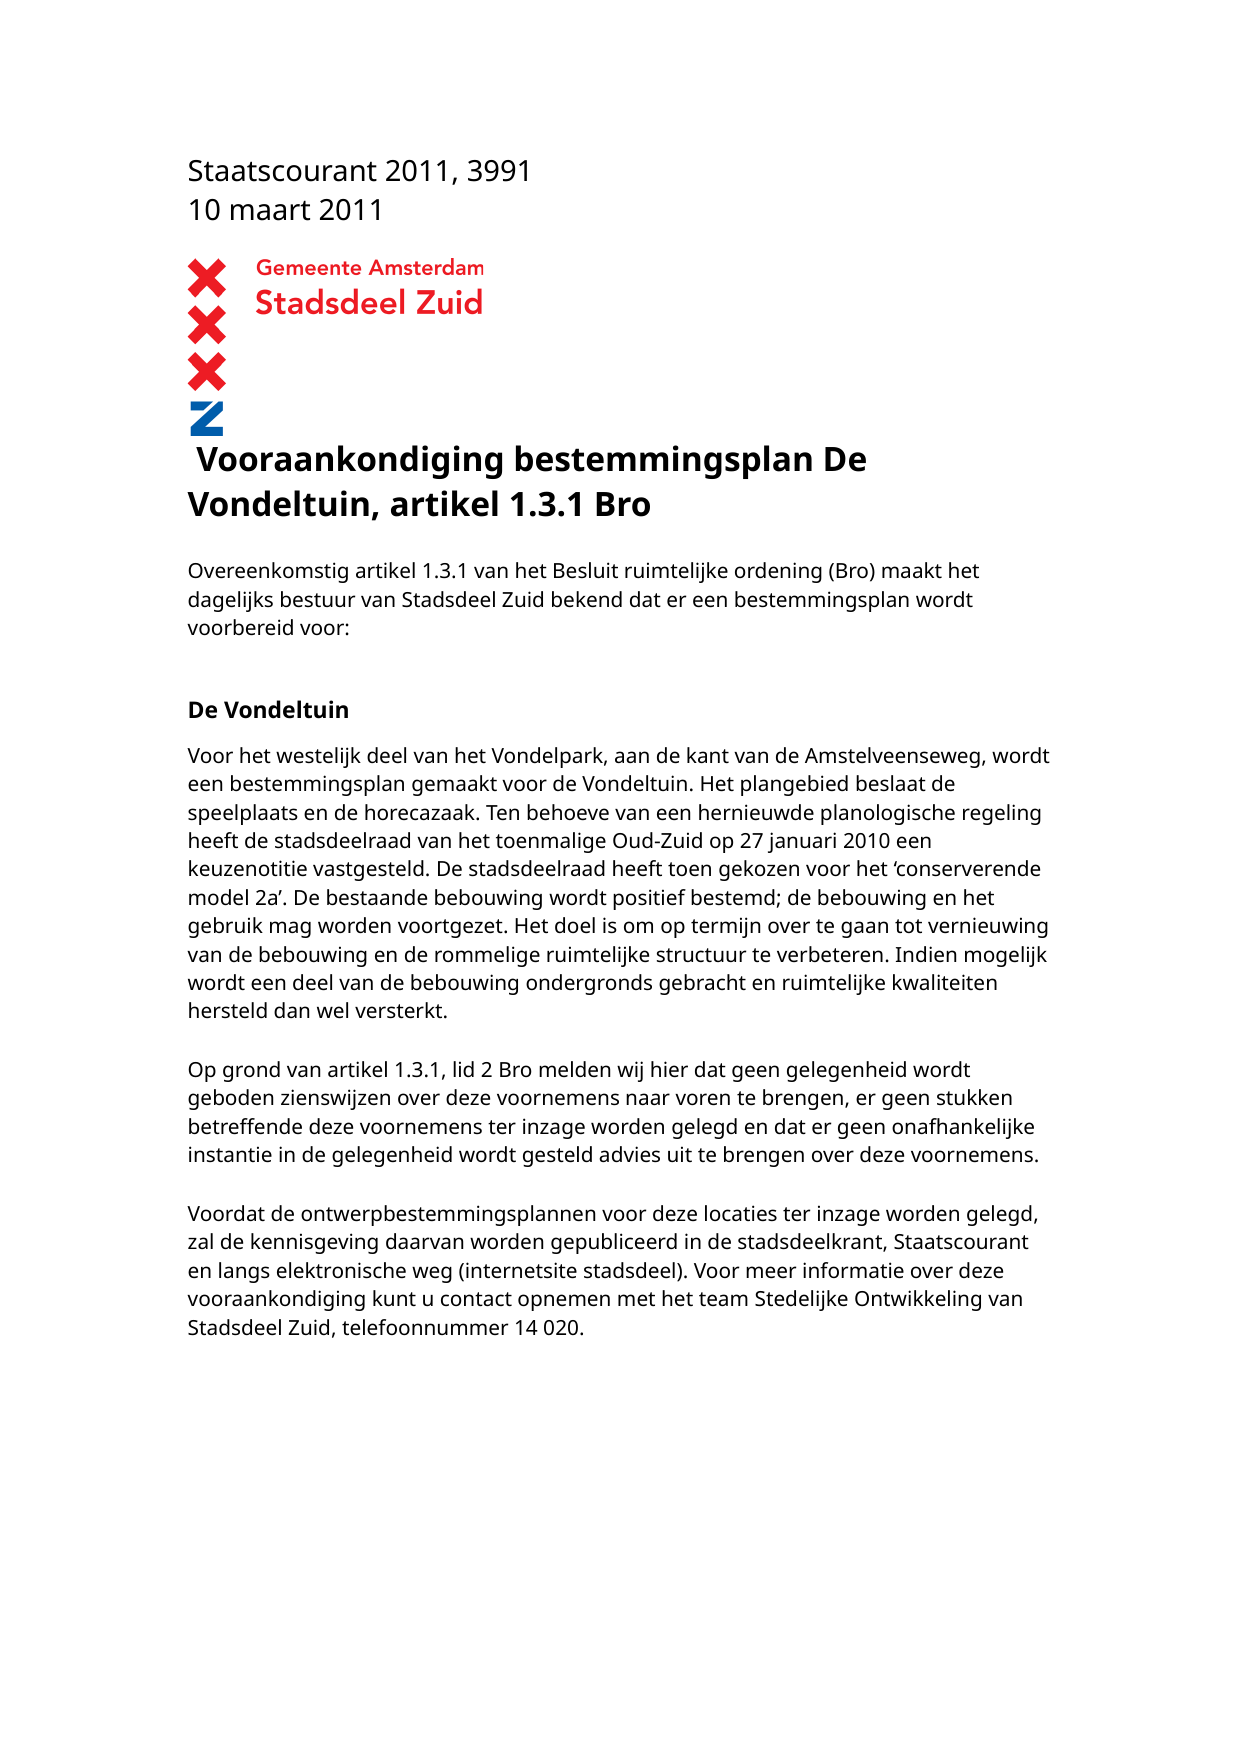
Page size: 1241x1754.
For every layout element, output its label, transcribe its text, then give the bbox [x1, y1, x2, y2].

text Overeenkomstig artikel 1.3.1 van het Besluit ruimtelijke ordening (Bro) maakt het dagelijks bestuur van Stadsdeel Zuid bekend dat er een bestemmingsplan wordt voorbereid voor: [187, 557, 1053, 642]
subtitle De Vondeltuin [187, 694, 1053, 726]
text Op grond van artikel 1.3.1, lid 2 Bro melden wij hier dat geen gelegenheid wordt geboden zienswijzen over deze voornemens naar voren te brengen, er geen stukken betreffende deze voornemens ter inzage worden gelegd en dat er geen onafhankelijke instantie in de gelegenheid wordt gesteld advies uit te brengen over deze voornemens. [187, 1055, 1053, 1169]
text Voordat de ontwerpbestemmingsplannen voor deze locaties ter inzage worden gelegd, zal de kennisgeving daarvan worden gepubliceerd in de stadsdeelkrant, Staatscourant en langs elektronische weg (internetsite stadsdeel). Voor meer informatie over deze vooraankondiging kunt u contact opnemen met het team Stedelijke Ontwikkeling van Stadsdeel Zuid, telefoonnummer 14 020. [187, 1199, 1053, 1341]
subtitle Vooraankondiging bestemmingsplan De Vondeltuin, artikel 1.3.1 Bro [187, 271, 1053, 527]
text Staatscourant 2011, 3991 [187, 150, 1053, 190]
text Voor het westelijk deel van het Vondelpark, aan de kant van de Amstelveenseweg, wordt een bestemmingsplan gemaakt voor de Vondeltuin. Het plangebied beslaat de speelplaats en de horecazaak. Ten behoeve van een hernieuwde planologische regeling heeft de stadsdeelraad van het toenmalige Oud-Zuid op 27 januari 2010 een keuzenotitie vastgesteld. De stadsdeelraad heeft toen gekozen voor het ‘conserverende model 2a’. De bestaande bebouwing wordt positief bestemd; de bebouwing en het gebruik mag worden voortgezet. Het doel is om op termijn over te gaan tot vernieuwing van de bebouwing en de rommelige ruimtelijke structuur te verbeteren. Indien mogelijk wordt een deel van de bebouwing ondergronds gebracht en ruimtelijke kwaliteiten hersteld dan wel versterkt. [187, 741, 1053, 1025]
picture [187, 258, 484, 436]
text 10 maart 2011 [187, 190, 1053, 229]
